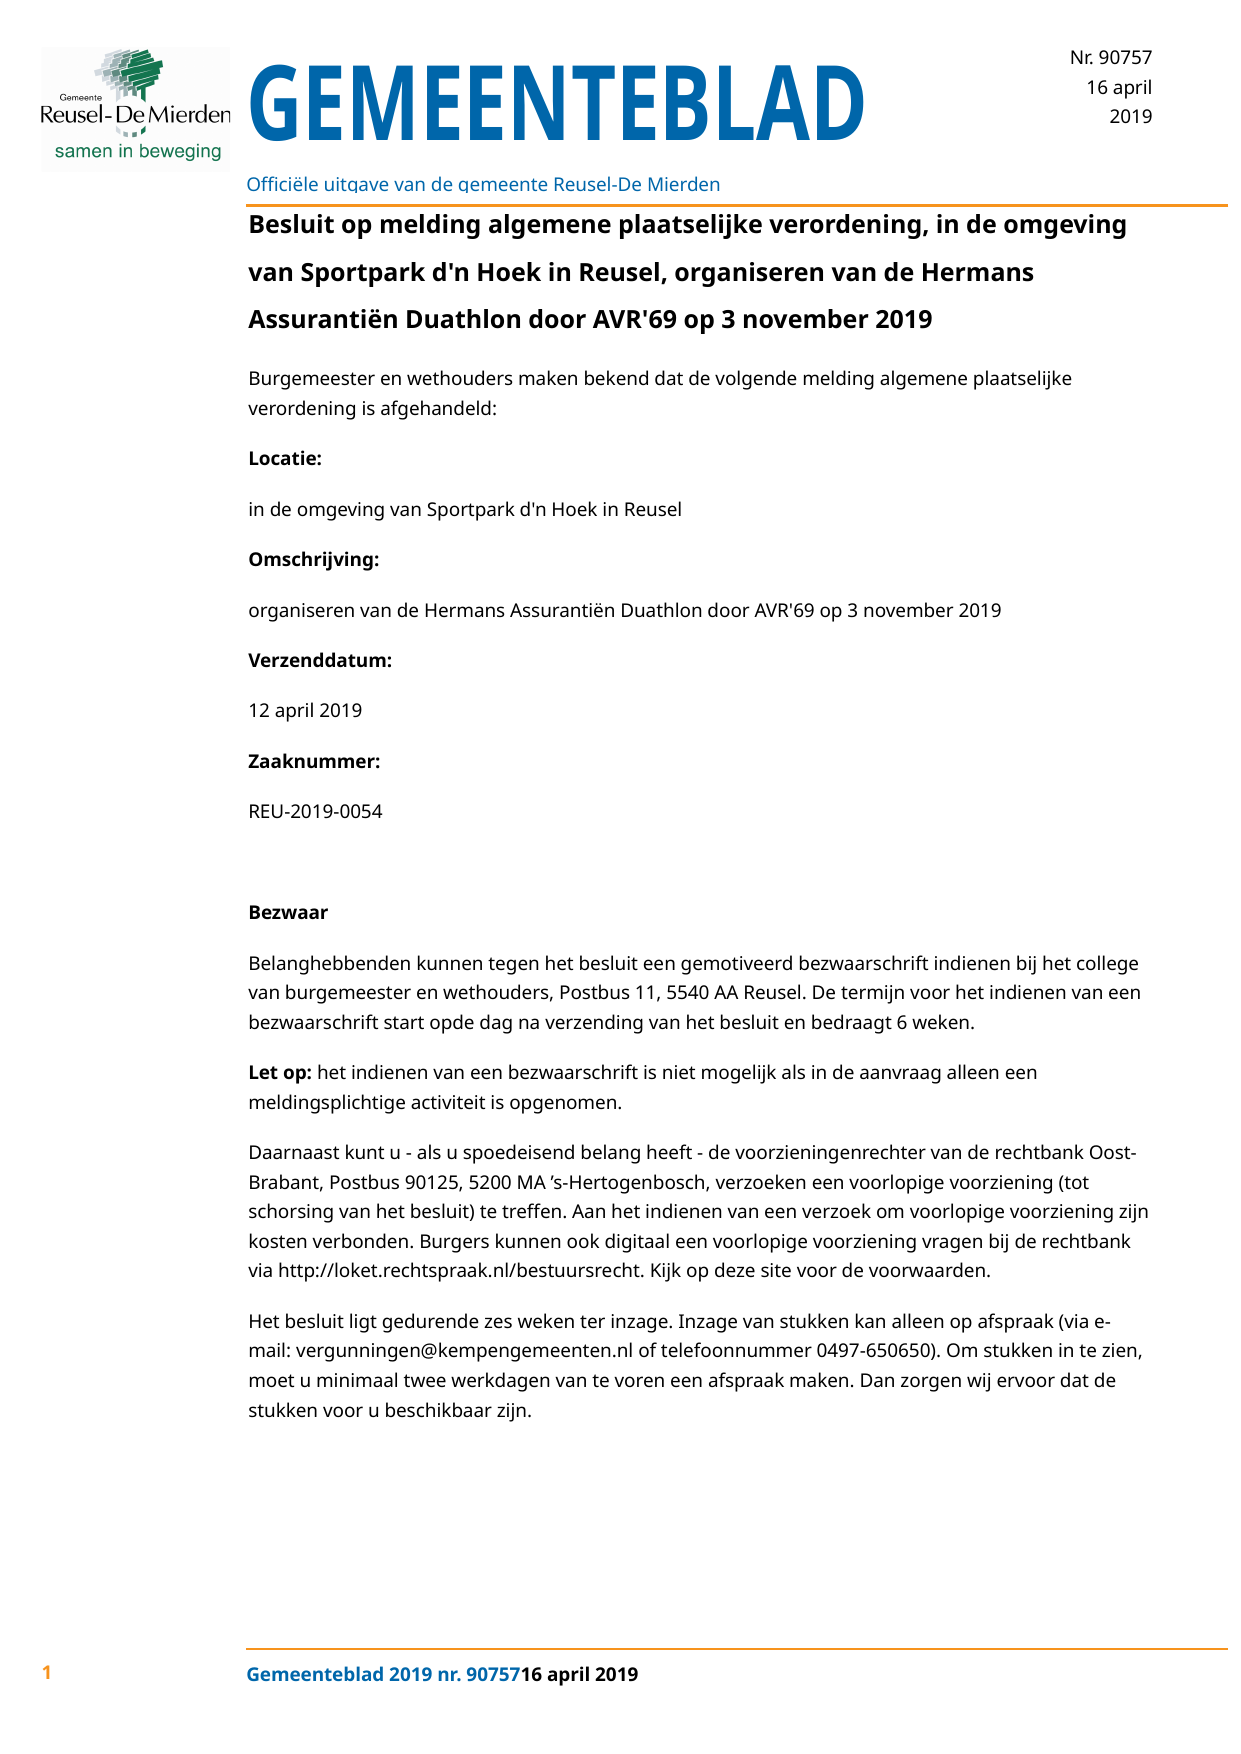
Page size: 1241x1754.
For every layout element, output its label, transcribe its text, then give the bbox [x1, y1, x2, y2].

text Burgemeester en wethouders maken bekend dat de volgende melding algemene plaatselijke verordening is afgehandeld: [248, 366, 1152, 421]
text organiseren van de Hermans Assurantiën Duathlon door AVR'69 op 3 november 2019 [248, 597, 1152, 622]
text Zaaknummer: [248, 748, 1152, 774]
text Bezwaar [248, 899, 1152, 925]
text Locatie: [248, 446, 1152, 471]
text REU-2019-0054 [248, 798, 1152, 824]
text Belanghebbenden kunnen tegen het besluit een gemotiveerd bezwaarschrift indienen bij het college van burgemeester en wethouders, Postbus 11, 5540 AA Reusel. De termijn voor het indienen van een bezwaarschrift start opde dag na verzending van het besluit en bedraagt 6 weken. [248, 950, 1152, 1034]
picture [41, 47, 231, 172]
text Daarnaast kunt u - als u spoedeisend belang heeft - de voorzieningenrechter van de rechtbank Oost-Brabant, Postbus 90125, 5200 MA ’s-Hertogenbosch, verzoeken een voorlopige voorziening (tot schorsing van het besluit) te treffen. Aan het indienen van een verzoek om voorlopige voorziening zijn kosten verbonden. Burgers kunnen ook digitaal een voorlopige voorziening vragen bij de rechtbank via http://loket.rechtspraak.nl/bestuursrecht. Kijk op deze site voor de voorwaarden. [248, 1139, 1152, 1283]
text in de omgeving van Sportpark d'n Hoek in Reusel [248, 496, 1152, 522]
text Verzenddatum: [248, 647, 1152, 673]
text Omschrijving: [248, 546, 1152, 572]
text Let op: het indienen van een bezwaarschrift is niet mogelijk als in de aanvraag alleen een meldingsplichtige activiteit is opgenomen. [248, 1059, 1152, 1114]
text Het besluit ligt gedurende zes weken ter inzage. Inzage van stukken kan alleen op afspraak (via e-mail: vergunningen@kempengemeenten.nl of telefoonnummer 0497-650650). Om stukken in te zien, moet u minimaal twee werkdagen van te voren een afspraak maken. Dan zorgen wij ervoor dat de stukken voor u beschikbaar zijn. [248, 1308, 1152, 1422]
text Besluit op melding algemene plaatselijke verordening, in de omgeving van Sportpark d'n Hoek in Reusel, organiseren van de Hermans Assurantiën Duathlon door AVR'69 op 3 november 2019 [248, 207, 1152, 336]
text 12 april 2019 [248, 698, 1152, 723]
